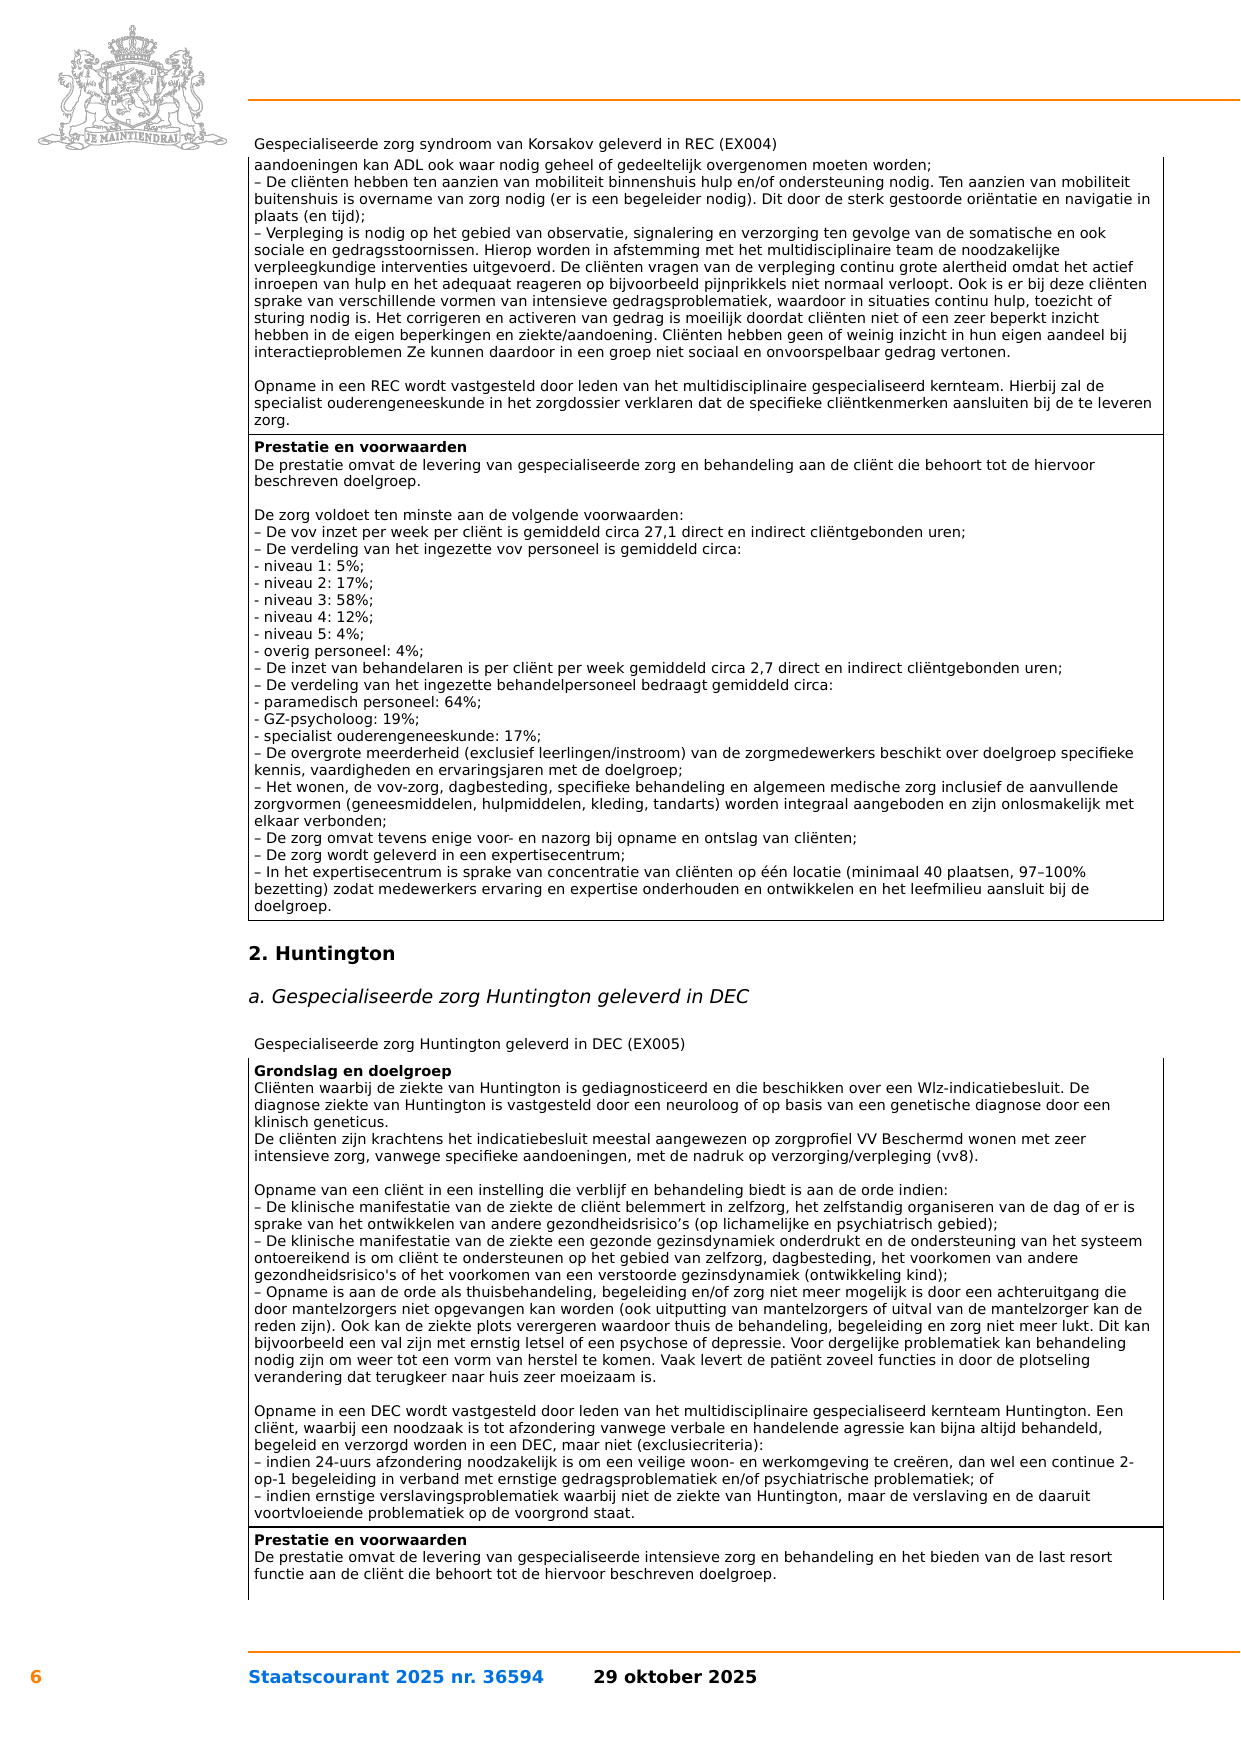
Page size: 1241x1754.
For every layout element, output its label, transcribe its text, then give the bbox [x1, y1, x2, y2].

table_cell Prestatie en voorwaarden De prestatie omvat de levering van gespecialiseerde intensieve zorg en behandeling en het bieden van de last resort functie aan de cliënt die behoort tot de hiervoor beschreven doelgroep. [249, 1528, 1163, 1583]
table_cell Opname van een cliënt in een instelling die verblijf en behandeling biedt is aan de orde indien: – De klinische manifestatie van de ziekte de cliënt belemmert in zelfzorg, het zelfstandig organiseren van de dag of er is sprake van het ontwikkelen van andere gezondheidsrisico’s (op lichamelijke en psychiatrisch gebied); – De klinische manifestatie van de ziekte een gezonde gezinsdynamiek onderdrukt en de ondersteuning van het systeem ontoereikend is om cliënt te ondersteunen op het gebied van zelfzorg, dagbesteding, het voorkomen van andere gezondheidsrisico's of het voorkomen van een verstoorde gezinsdynamiek (ontwikkeling kind); – Opname is aan de orde als thuisbehandeling, begeleiding en/of zorg niet meer mogelijk is door een achteruitgang die door mantelzorgers niet opgevangen kan worden (ook uitputting van mantelzorgers of uitval van de mantelzorger kan de reden zijn). Ook kan de ziekte plots verergeren waardoor thuis de behandeling, begeleiding en zorg niet meer lukt. Dit kan bijvoorbeeld een val zijn met ernstig letsel of een psychose of depressie. Voor dergelijke problematiek kan behandeling nodig zijn om weer tot een vorm van herstel te komen. Vaak levert de patiënt zoveel functies in door de plotseling verandering dat terugkeer naar huis zeer moeizaam is. [249, 1182, 1163, 1386]
table_cell [249, 1165, 1163, 1182]
table_cell [249, 490, 1163, 507]
table_cell De zorg voldoet ten minste aan de volgende voorwaarden: – De vov inzet per week per cliënt is gemiddeld circa 27,1 direct en indirect cliëntgebonden uren; – De verdeling van het ingezette vov personeel is gemiddeld circa: - niveau 1: 5%; - niveau 2: 17%; - niveau 3: 58%; - niveau 4: 12%; - niveau 5: 4%; - overig personeel: 4%; – De inzet van behandelaren is per cliënt per week gemiddeld circa 2,7 direct en indirect cliëntgebonden uren; – De verdeling van het ingezette behandelpersoneel bedraagt gemiddeld circa: - paramedisch personeel: 64%; - GZ-psycholoog: 19%; - specialist ouderengeneeskunde: 17%; – De overgrote meerderheid (exclusief leerlingen/instroom) van de zorgmedewerkers beschikt over doelgroep specifieke kennis, vaardigheden en ervaringsjaren met de doelgroep; – Het wonen, de vov-zorg, dagbesteding, specifieke behandeling en algemeen medische zorg inclusief de aanvullende zorgvormen (geneesmiddelen, hulpmiddelen, kleding, tandarts) worden integraal aangeboden en zijn onlosmakelijk met elkaar verbonden; – De zorg omvat tevens enige voor- en nazorg bij opname en ontslag van cliënten; – De zorg wordt geleverd in een expertisecentrum; – In het expertisecentrum is sprake van concentratie van cliënten op één locatie (minimaal 40 plaatsen, 97–100% bezetting) zodat medewerkers ervaring en expertise onderhouden en ontwikkelen en het leefmilieu aansluit bij de doelgroep. [249, 507, 1163, 919]
table_cell [249, 1583, 1163, 1600]
table_cell [249, 361, 1163, 378]
table_cell Prestatie en voorwaarden De prestatie omvat de levering van gespecialiseerde zorg en behandeling aan de cliënt die behoort tot de hiervoor beschreven doelgroep. [249, 435, 1163, 490]
table_cell Opname in een DEC wordt vastgesteld door leden van het multidisciplinaire gespecialiseerd kernteam Huntington. Een cliënt, waarbij een noodzaak is tot afzondering vanwege verbale en handelende agressie kan bijna altijd behandeld, begeleid en verzorgd worden in een DEC, maar niet (exclusiecriteria): – indien 24-uurs afzondering noodzakelijk is om een veilige woon- en werkomgeving te creëren, dan wel een continue 2-op-1 begeleiding in verband met ernstige gedragsproblematiek en/of psychiatrische problematiek; of – indien ernstige verslavingsproblematiek waarbij niet de ziekte van Huntington, maar de verslaving en de daaruit voortvloeiende problematiek op de voorgrond staat. [249, 1403, 1163, 1526]
table_header Gespecialiseerde zorg syndroom van Korsakov geleverd in REC (EX004) [249, 131, 1163, 157]
subtitle a. Gespecialiseerde zorg Huntington geleverd in DEC [248, 986, 1163, 1008]
table_cell [249, 1386, 1163, 1403]
table_header Gespecialiseerde zorg Huntington geleverd in DEC (EX005) [249, 1031, 1163, 1057]
table_cell Opname in een REC wordt vastgesteld door leden van het multidisciplinaire gespecialiseerd kernteam. Hierbij zal de specialist ouderengeneeskunde in het zorgdossier verklaren dat de specifieke cliëntkenmerken aansluiten bij de te leveren zorg. [249, 378, 1163, 434]
subtitle 2. Huntington [248, 942, 1163, 964]
table_cell aandoeningen kan ADL ook waar nodig geheel of gedeeltelijk overgenomen moeten worden; – De cliënten hebben ten aanzien van mobiliteit binnenshuis hulp en/of ondersteuning nodig. Ten aanzien van mobiliteit buitenshuis is overname van zorg nodig (er is een begeleider nodig). Dit door de sterk gestoorde oriëntatie en navigatie in plaats (en tijd); – Verpleging is nodig op het gebied van observatie, signalering en verzorging ten gevolge van de somatische en ook sociale en gedragsstoornissen. Hierop worden in afstemming met het multidisciplinaire team de noodzakelijke verpleegkundige interventies uitgevoerd. De cliënten vragen van de verpleging continu grote alertheid omdat het actief inroepen van hulp en het adequaat reageren op bijvoorbeeld pijnprikkels niet normaal verloopt. Ook is er bij deze cliënten sprake van verschillende vormen van intensieve gedragsproblematiek, waardoor in situaties continu hulp, toezicht of sturing nodig is. Het corrigeren en activeren van gedrag is moeilijk doordat cliënten niet of een zeer beperkt inzicht hebben in de eigen beperkingen en ziekte/aandoening. Cliënten hebben geen of weinig inzicht in hun eigen aandeel bij interactieproblemen Ze kunnen daardoor in een groep niet sociaal en onvoorspelbaar gedrag vertonen. [249, 158, 1163, 361]
table_cell Grondslag en doelgroep Cliënten waarbij de ziekte van Huntington is gediagnosticeerd en die beschikken over een Wlz-indicatiebesluit. De diagnose ziekte van Huntington is vastgesteld door een neuroloog of op basis van een genetische diagnose door een klinisch geneticus. De cliënten zijn krachtens het indicatiebesluit meestal aangewezen op zorgprofiel VV Beschermd wonen met zeer intensieve zorg, vanwege specifieke aandoeningen, met de nadruk op verzorging/verpleging (vv8). [249, 1059, 1163, 1165]
picture [38, 25, 227, 150]
